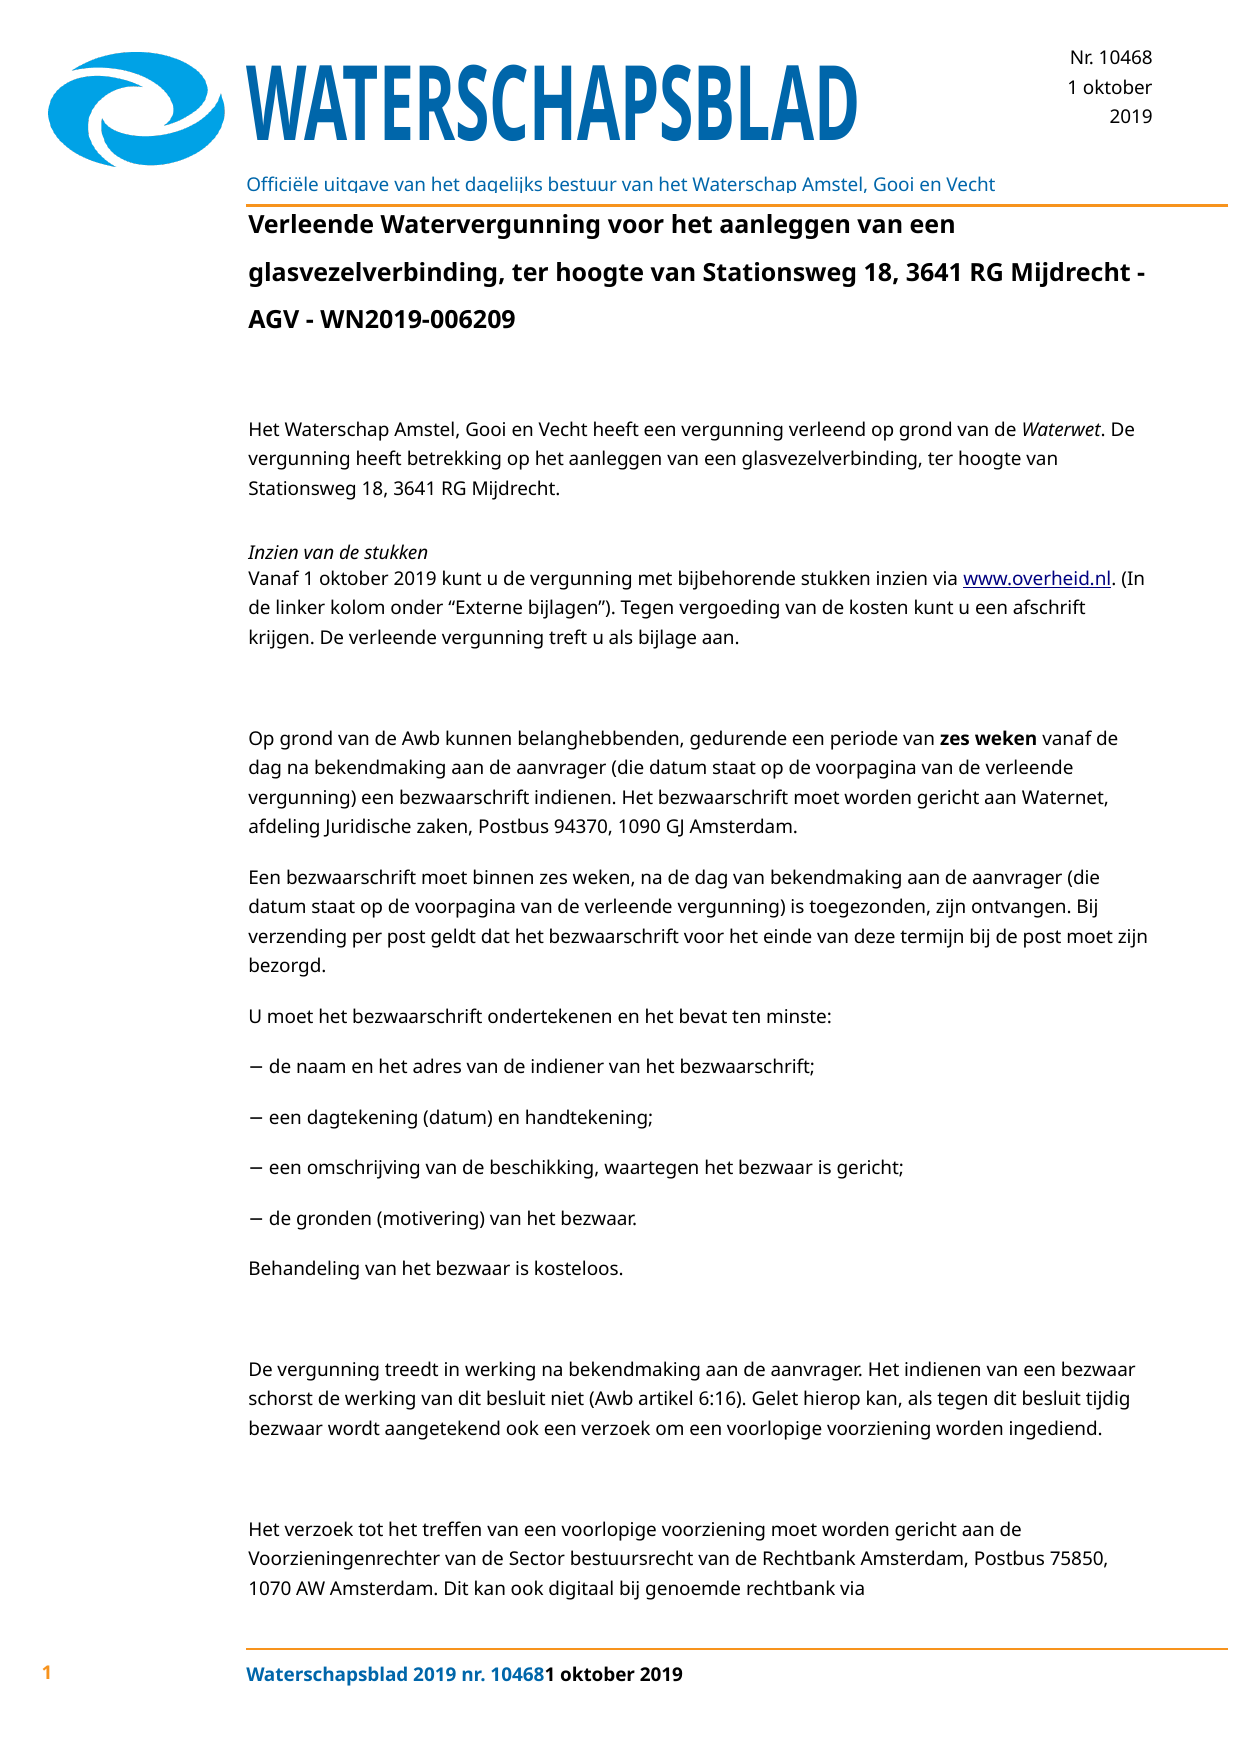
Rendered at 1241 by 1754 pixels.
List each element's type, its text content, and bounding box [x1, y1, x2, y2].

text De vergunning treedt in werking na bekendmaking aan de aanvrager. Het indienen van een bezwaar schorst de werking van dit besluit niet (Awb artikel 6:16). Gelet hierop kan, als tegen dit besluit tijdig bezwaar wordt aangetekend ook een verzoek om een voorlopige voorziening worden ingediend. [248, 1356, 1152, 1441]
text Verleende Watervergunning voor het aanleggen van een glasvezelverbinding, ter hoogte van Stationsweg 18, 3641 RG Mijdrecht - AGV - WN2019-006209 [248, 207, 1152, 336]
text Het verzoek tot het treffen van een voorlopige voorziening moet worden gericht aan de Voorzieningenrechter van de Sector bestuursrecht van de Rechtbank Amsterdam, Postbus 75850, 1070 AW Amsterdam. Dit kan ook digitaal bij genoemde rechtbank via [248, 1516, 1152, 1601]
text − een dagtekening (datum) en handtekening; [248, 1104, 1152, 1130]
text − een omschrijving van de beschikking, waartegen het bezwaar is gericht; [248, 1154, 1152, 1180]
text Vanaf 1 oktober 2019 kunt u de vergunning met bijbehorende stukken inzien via www.overheid.nl. (In de linker kolom onder “Externe bijlagen”). Tegen vergoeding van de kosten kunt u een afschrift krijgen. De verleende vergunning treft u als bijlage aan. [248, 565, 1152, 650]
text Op grond van de Awb kunnen belanghebbenden, gedurende een periode van zes weken vanaf de dag na bekendmaking aan de aanvrager (die datum staat op de voorpagina van de verleende vergunning) een bezwaarschrift indienen. Het bezwaarschrift moet worden gericht aan Waternet, afdeling Juridische zaken, Postbus 94370, 1090 GJ Amsterdam. [248, 725, 1152, 839]
text Inzien van de stukken [248, 539, 1152, 565]
text Behandeling van het bezwaar is kosteloos. [248, 1255, 1152, 1281]
picture [41, 47, 231, 172]
text Een bezwaarschrift moet binnen zes weken, na de dag van bekendmaking aan de aanvrager (die datum staat op de voorpagina van de verleende vergunning) is toegezonden, zijn ontvangen. Bij verzending per post geldt dat het bezwaarschrift voor het einde van deze termijn bij de post moet zijn bezorgd. [248, 864, 1152, 978]
text U moet het bezwaarschrift ondertekenen en het bevat ten minste: [248, 1003, 1152, 1029]
text − de naam en het adres van de indiener van het bezwaarschrift; [248, 1053, 1152, 1079]
text − de gronden (motivering) van het bezwaar. [248, 1205, 1152, 1231]
text Het Waterschap Amstel, Gooi en Vecht heeft een vergunning verleend op grond van de Waterwet. De vergunning heeft betrekking op het aanleggen van een glasvezelverbinding, ter hoogte van Stationsweg 18, 3641 RG Mijdrecht. [248, 416, 1152, 501]
